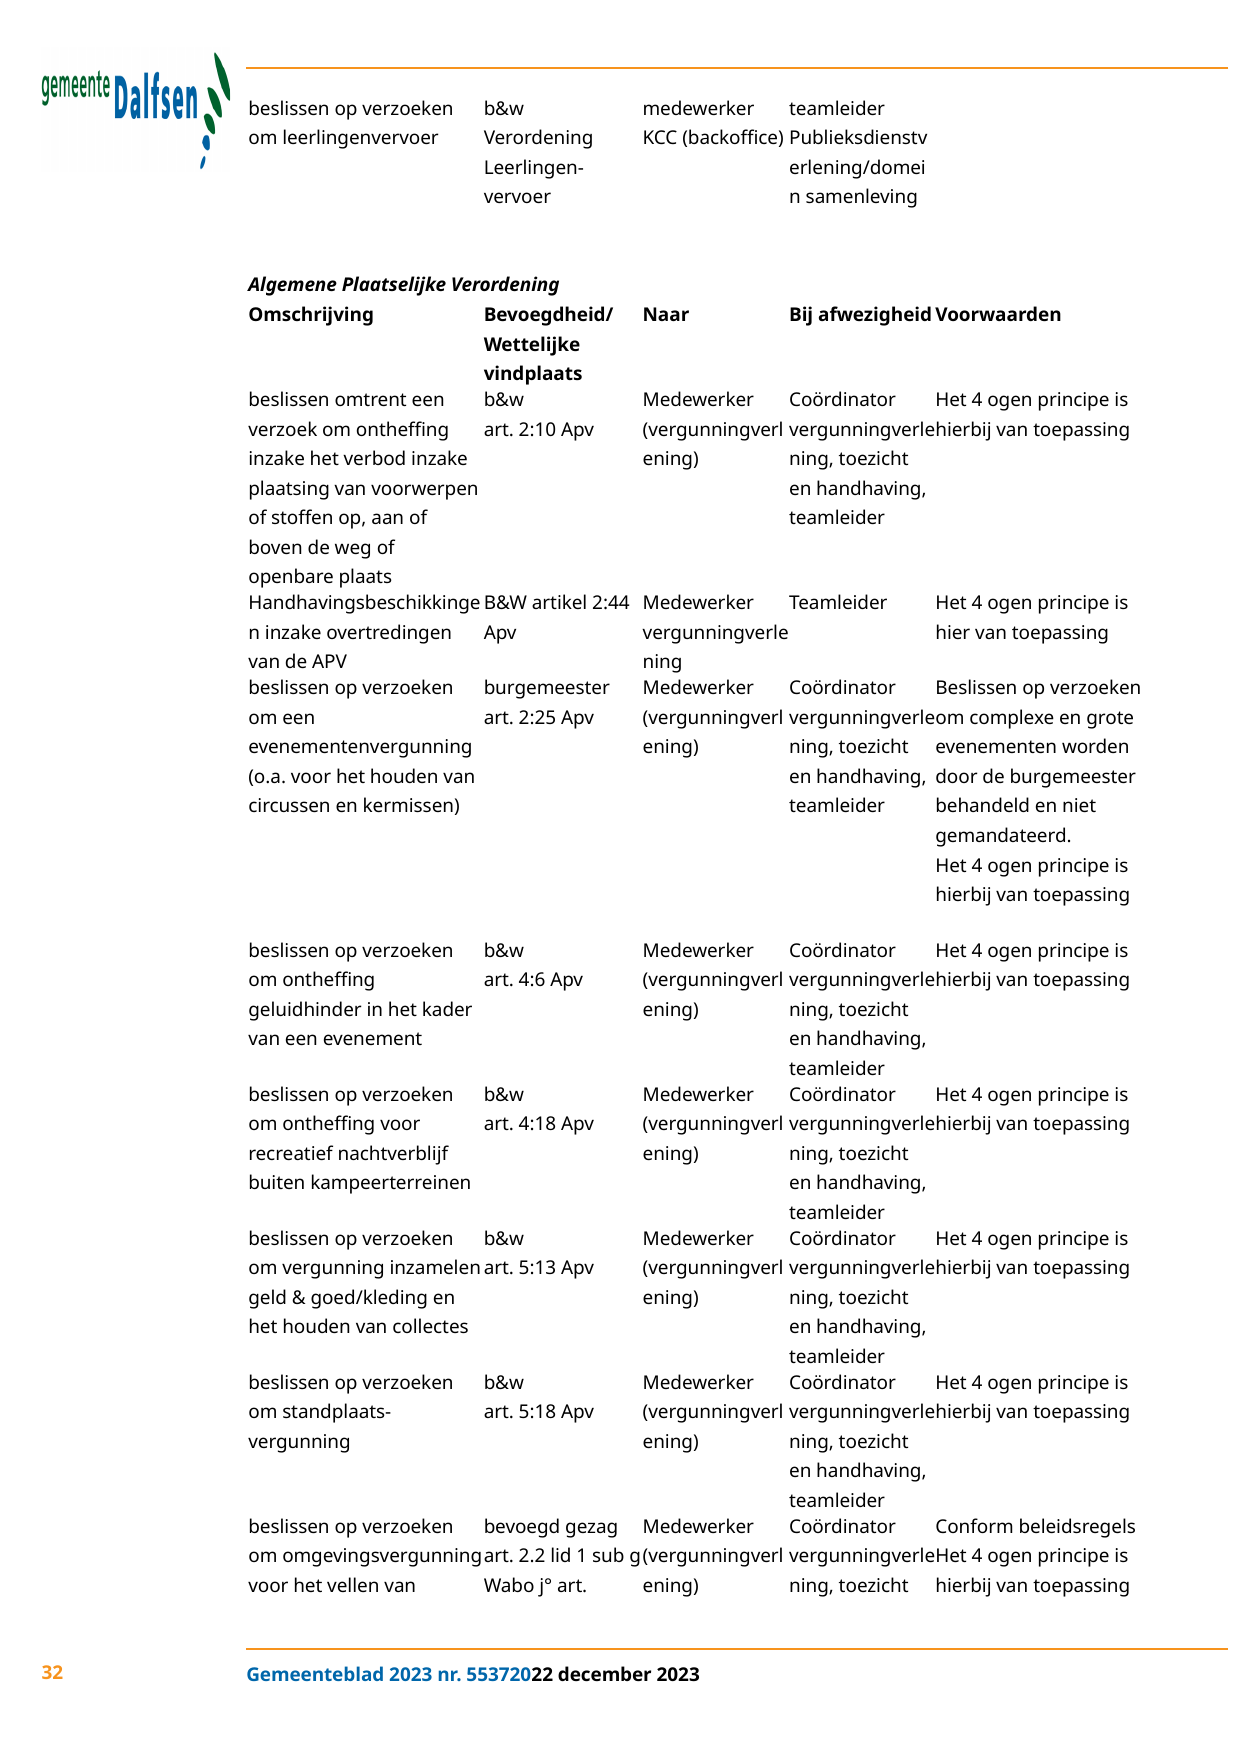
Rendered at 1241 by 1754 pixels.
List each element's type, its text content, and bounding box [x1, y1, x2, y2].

text Algemene Plaatselijke Verordening [248, 272, 1152, 297]
table_header Omschrijving [248, 301, 483, 386]
table_cell [935, 95, 1152, 209]
table_cell beslissen op verzoeken om een evenementenvergunning (o.a. voor het houden van circussen en kermissen) [248, 674, 483, 937]
table_cell Handhavingsbeschikkingen inzake overtredingen van de APV [248, 590, 483, 674]
table_cell beslissen op verzoeken om omgevingsvergunning voor het vellen van [248, 1513, 483, 1598]
table_cell Coördinator vergunningverlening, toezicht en handhaving, teamleider [789, 1081, 935, 1225]
table_cell b&w Verordening Leerlingen-vervoer [484, 95, 642, 209]
table_cell Medewerker (vergunningverlening) [643, 1513, 789, 1598]
table_cell Medewerker vergunningverlening [643, 590, 789, 674]
table_cell Het 4 ogen principe is hier van toepassing [935, 590, 1152, 674]
table_cell Coördinator vergunningverlening, toezicht [789, 1513, 935, 1598]
table_cell b&w art. 5:18 Apv [484, 1369, 642, 1513]
table_cell Coördinator vergunningverlening, toezicht en handhaving, teamleider [789, 386, 935, 589]
table_cell beslissen op verzoeken om ontheffing voor recreatief nachtverblijf buiten kampeerterreinen [248, 1081, 483, 1225]
table_header Bij afwezigheid [789, 301, 935, 386]
table_cell Coördinator vergunningverlening, toezicht en handhaving, teamleider [789, 937, 935, 1081]
table_cell b&w art. 5:13 Apv [484, 1225, 642, 1369]
table_cell Medewerker (vergunningverlening) [643, 674, 789, 937]
table_cell Medewerker (vergunningverlening) [643, 1369, 789, 1513]
table_cell teamleider Publieksdienstverlening/domein samenleving [789, 95, 935, 209]
table_cell beslissen op verzoeken om standplaats-vergunning [248, 1369, 483, 1513]
table_cell Conform beleidsregels Het 4 ogen principe is hierbij van toepassing [935, 1513, 1152, 1598]
table_header Voorwaarden [935, 301, 1152, 386]
table_cell medewerker KCC (backoffice) [643, 95, 789, 209]
table_cell Het 4 ogen principe is hierbij van toepassing [935, 1081, 1152, 1225]
table_cell B&W artikel 2:44 Apv [484, 590, 642, 674]
table_header Naar [643, 301, 789, 386]
table_cell Beslissen op verzoeken om complexe en grote evenementen worden door de burgemeester behandeld en niet gemandateerd. Het 4 ogen principe is hierbij van toepassing [935, 674, 1152, 937]
table_cell b&w art. 4:18 Apv [484, 1081, 642, 1225]
table_cell Het 4 ogen principe is hierbij van toepassing [935, 1225, 1152, 1369]
table_cell Het 4 ogen principe is hierbij van toepassing [935, 1369, 1152, 1513]
table_cell b&w art. 4:6 Apv [484, 937, 642, 1081]
table_cell beslissen op verzoeken om ontheffing geluidhinder in het kader van een evenement [248, 937, 483, 1081]
table_cell Coördinator vergunningverlening, toezicht en handhaving, teamleider [789, 674, 935, 937]
table_cell Medewerker (vergunningverlening) [643, 1225, 789, 1369]
table_cell beslissen op verzoeken om leerlingenvervoer [248, 95, 483, 209]
table_cell Coördinator vergunningverlening, toezicht en handhaving, teamleider [789, 1369, 935, 1513]
table_cell beslissen omtrent een verzoek om ontheffing inzake het verbod inzake plaatsing van voorwerpen of stoffen op, aan of boven de weg of openbare plaats [248, 386, 483, 589]
table_cell Het 4 ogen principe is hierbij van toepassing [935, 937, 1152, 1081]
table_cell b&w art. 2:10 Apv [484, 386, 642, 589]
table_cell bevoegd gezag art. 2.2 lid 1 sub g Wabo j° art. [484, 1513, 642, 1598]
table_cell Medewerker (vergunningverlening) [643, 1081, 789, 1225]
table_cell Coördinator vergunningverlening, toezicht en handhaving, teamleider [789, 1225, 935, 1369]
table_cell beslissen op verzoeken om vergunning inzamelen geld & goed/kleding en het houden van collectes [248, 1225, 483, 1369]
table_cell Teamleider [789, 590, 935, 674]
table_header Bevoegdheid/Wettelijke vindplaats [484, 301, 642, 386]
table_cell Medewerker (vergunningverlening) [643, 386, 789, 589]
table_cell Het 4 ogen principe is hierbij van toepassing [935, 386, 1152, 589]
table_cell Medewerker (vergunningverlening) [643, 937, 789, 1081]
picture [41, 47, 231, 172]
table_cell burgemeester art. 2:25 Apv [484, 674, 642, 937]
